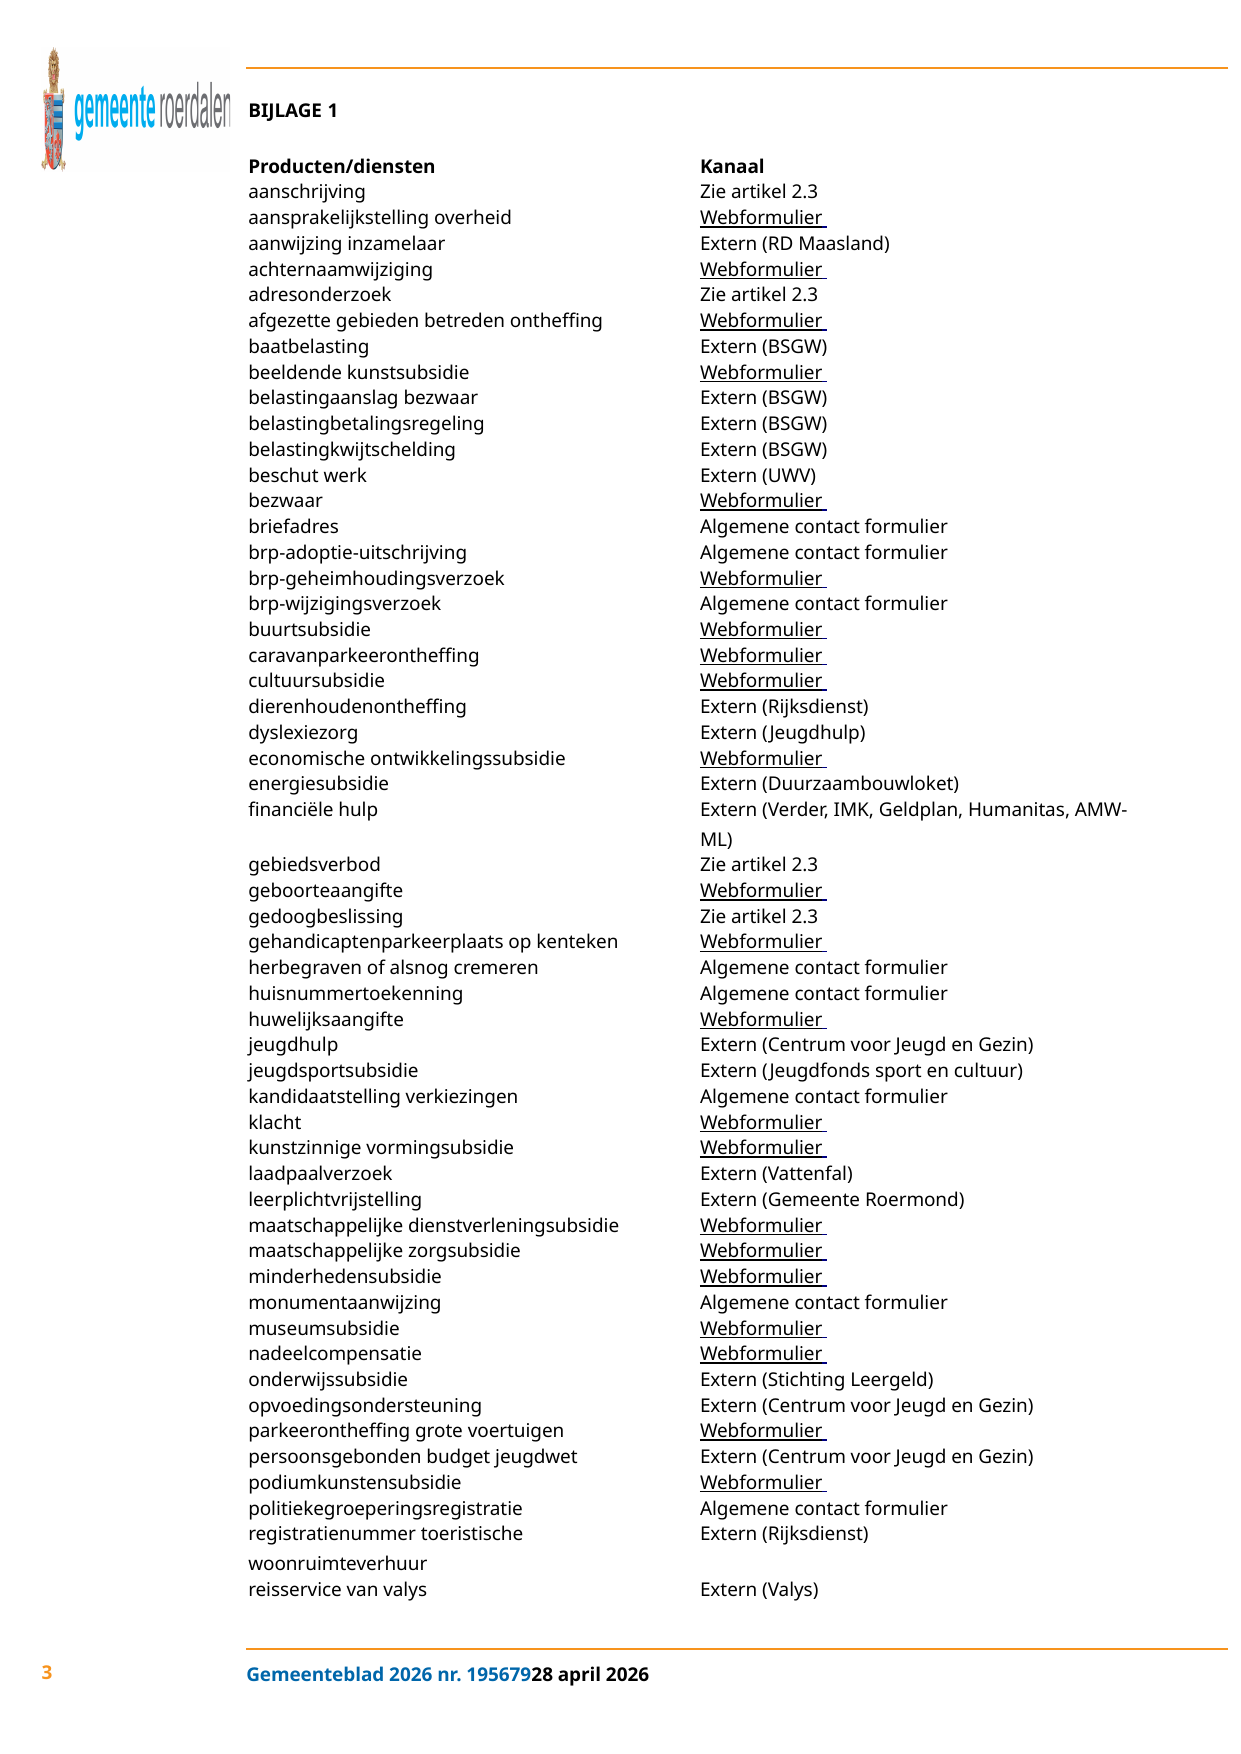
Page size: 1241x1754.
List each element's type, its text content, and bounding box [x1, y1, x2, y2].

table_cell Extern (Rijksdienst) [700, 1521, 1152, 1576]
table_cell Zie artikel 2.3 [700, 282, 1152, 307]
table_cell Webformulier [700, 1212, 1152, 1237]
table_cell laadpaalverzoek [248, 1160, 700, 1186]
table_cell Webformulier [700, 616, 1152, 642]
picture [41, 47, 231, 172]
table_cell monumentaanwijzing [248, 1289, 700, 1315]
table_cell Extern (BSGW) [700, 410, 1152, 436]
table_cell Webformulier [700, 256, 1152, 282]
table_cell Algemene contact formulier [700, 539, 1152, 565]
table_cell jeugdhulp [248, 1032, 700, 1057]
table_cell Webformulier [700, 308, 1152, 333]
table_cell Zie artikel 2.3 [700, 852, 1152, 877]
table_cell geboorteaangifte [248, 877, 700, 903]
table_cell herbegraven of alsnog cremeren [248, 955, 700, 980]
table_cell Webformulier [700, 1418, 1152, 1443]
table_cell dierenhoudenontheffing [248, 693, 700, 719]
table_cell belastingkwijtschelding [248, 436, 700, 462]
table_cell Webformulier [700, 745, 1152, 771]
table_cell reisservice van valys [248, 1576, 700, 1602]
table_cell Algemene contact formulier [700, 1495, 1152, 1521]
table_cell Extern (Stichting Leergeld) [700, 1366, 1152, 1392]
table_cell parkeerontheffing grote voertuigen [248, 1418, 700, 1443]
table_cell brp-adoptie-uitschrijving [248, 539, 700, 565]
table_cell Extern (BSGW) [700, 333, 1152, 359]
table_cell Webformulier [700, 1135, 1152, 1160]
table_cell achternaamwijziging [248, 256, 700, 282]
table_cell kandidaatstelling verkiezingen [248, 1083, 700, 1109]
table_cell Algemene contact formulier [700, 513, 1152, 539]
table_cell Webformulier [700, 565, 1152, 590]
table_cell belastingaanslag bezwaar [248, 385, 700, 410]
table_cell Webformulier [700, 1340, 1152, 1366]
table_cell nadeelcompensatie [248, 1340, 700, 1366]
table_cell maatschappelijke dienstverleningsubsidie [248, 1212, 700, 1237]
table_cell briefadres [248, 513, 700, 539]
table_cell Webformulier [700, 1109, 1152, 1134]
table_cell Webformulier [700, 877, 1152, 903]
table_cell Webformulier [700, 359, 1152, 384]
table_cell Algemene contact formulier [700, 590, 1152, 616]
table_cell aanwijzing inzamelaar [248, 230, 700, 256]
table_cell Webformulier [700, 668, 1152, 693]
table_cell adresonderzoek [248, 282, 700, 307]
table_cell Webformulier [700, 488, 1152, 513]
table_cell Extern (Verder, IMK, Geldplan, Humanitas, AMW-ML) [700, 796, 1152, 852]
table_cell Webformulier [700, 205, 1152, 230]
table_cell Webformulier [700, 1469, 1152, 1495]
table_cell Algemene contact formulier [700, 1289, 1152, 1315]
table_cell klacht [248, 1109, 700, 1134]
table_cell brp-wijzigingsverzoek [248, 590, 700, 616]
table_cell Webformulier [700, 1238, 1152, 1263]
table_cell Webformulier [700, 1006, 1152, 1032]
table_cell jeugdsportsubsidie [248, 1058, 700, 1083]
table_cell politiekegroeperingsregistratie [248, 1495, 700, 1521]
table_cell gedoogbeslissing [248, 903, 700, 929]
table_cell Zie artikel 2.3 [700, 179, 1152, 204]
table_cell aanschrijving [248, 179, 700, 204]
table_cell baatbelasting [248, 333, 700, 359]
table_cell beschut werk [248, 462, 700, 487]
table_cell museumsubsidie [248, 1315, 700, 1340]
table_cell brp-geheimhoudingsverzoek [248, 565, 700, 590]
table_cell registratienummer toeristische woonruimteverhuur [248, 1521, 700, 1576]
table_cell aansprakelijkstelling overheid [248, 205, 700, 230]
table_cell Extern (RD Maasland) [700, 230, 1152, 256]
table_cell bezwaar [248, 488, 700, 513]
table_cell gebiedsverbod [248, 852, 700, 877]
table_cell Webformulier [700, 1315, 1152, 1340]
table_cell opvoedingsondersteuning [248, 1392, 700, 1418]
table_cell Extern (Valys) [700, 1576, 1152, 1602]
table_cell Webformulier [700, 642, 1152, 668]
table_cell Extern (Duurzaambouwloket) [700, 771, 1152, 796]
table_cell podiumkunstensubsidie [248, 1469, 700, 1495]
table_cell belastingbetalingsregeling [248, 410, 700, 436]
table_cell kunstzinnige vormingsubsidie [248, 1135, 700, 1160]
table_cell Webformulier [700, 929, 1152, 954]
table_cell financiële hulp [248, 796, 700, 852]
table_header Producten/diensten [248, 153, 700, 179]
table_cell Algemene contact formulier [700, 955, 1152, 980]
table_cell Extern (Vattenfal) [700, 1160, 1152, 1186]
table_cell beeldende kunstsubsidie [248, 359, 700, 384]
table_cell persoonsgebonden budget jeugdwet [248, 1443, 700, 1469]
table_cell huwelijksaangifte [248, 1006, 700, 1032]
table_cell Extern (Rijksdienst) [700, 693, 1152, 719]
table_cell economische ontwikkelingssubsidie [248, 745, 700, 771]
table_cell Zie artikel 2.3 [700, 903, 1152, 929]
table_cell dyslexiezorg [248, 719, 700, 745]
table_cell caravanparkeerontheffing [248, 642, 700, 668]
table_header Kanaal [700, 153, 1152, 179]
table_cell onderwijssubsidie [248, 1366, 700, 1392]
table_cell Extern (Centrum voor Jeugd en Gezin) [700, 1032, 1152, 1057]
table_cell Extern (BSGW) [700, 385, 1152, 410]
text BIJLAGE 1 [248, 95, 1152, 123]
table_cell afgezette gebieden betreden ontheffing [248, 308, 700, 333]
table_cell maatschappelijke zorgsubsidie [248, 1238, 700, 1263]
table_cell Webformulier [700, 1263, 1152, 1289]
table_cell gehandicaptenparkeerplaats op kenteken [248, 929, 700, 954]
table_cell Algemene contact formulier [700, 980, 1152, 1006]
table_cell Extern (Jeugdhulp) [700, 719, 1152, 745]
table_cell buurtsubsidie [248, 616, 700, 642]
table_cell cultuursubsidie [248, 668, 700, 693]
table_cell energiesubsidie [248, 771, 700, 796]
table_cell Extern (UWV) [700, 462, 1152, 487]
table_cell Extern (Centrum voor Jeugd en Gezin) [700, 1392, 1152, 1418]
table_cell Extern (Gemeente Roermond) [700, 1186, 1152, 1212]
table_cell Extern (Centrum voor Jeugd en Gezin) [700, 1443, 1152, 1469]
table_cell Extern (BSGW) [700, 436, 1152, 462]
table_cell Algemene contact formulier [700, 1083, 1152, 1109]
table_cell minderhedensubsidie [248, 1263, 700, 1289]
table_cell Extern (Jeugdfonds sport en cultuur) [700, 1058, 1152, 1083]
table_cell huisnummertoekenning [248, 980, 700, 1006]
table_cell leerplichtvrijstelling [248, 1186, 700, 1212]
